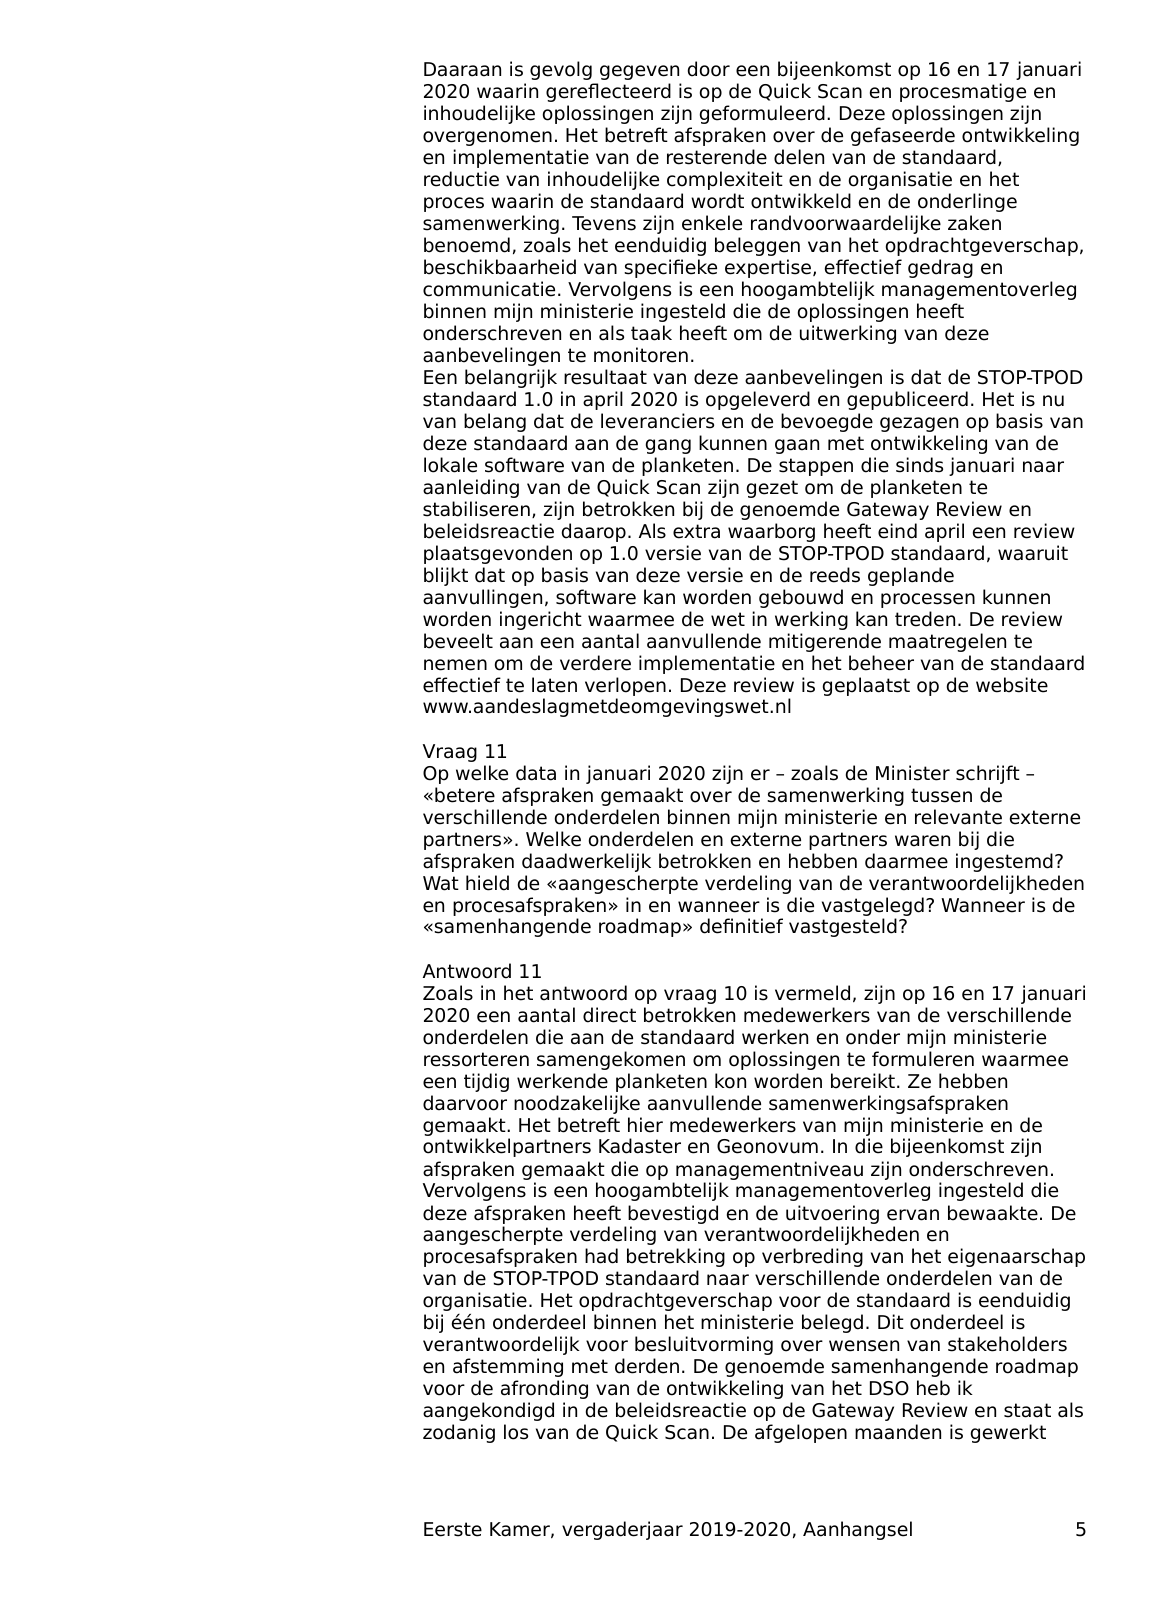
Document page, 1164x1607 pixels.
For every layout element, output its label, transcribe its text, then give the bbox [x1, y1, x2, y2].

text Zoals in het antwoord op vraag 10 is vermeld, zijn op 16 en 17 januari 2020 een aantal direct betrokken medewerkers van de verschillende onderdelen die aan de standaard werken en onder mijn ministerie ressorteren samengekomen om oplossingen te formuleren waarmee een tijdig werkende planketen kon worden bereikt. Ze hebben daarvoor noodzakelijke aanvullende samenwerkingsafspraken gemaakt. Het betreft hier medewerkers van mijn ministerie en de ontwikkelpartners Kadaster en Geonovum. In die bijeenkomst zijn afspraken gemaakt die op managementniveau zijn onderschreven. Vervolgens is een hoogambtelijk managementoverleg ingesteld die deze afspraken heeft bevestigd en de uitvoering ervan bewaakte. De aangescherpte verdeling van verantwoordelijkheden en procesafspraken had betrekking op verbreding van het eigenaarschap van de STOP-TPOD standaard naar verschillende onderdelen van de organisatie. Het opdrachtgeverschap voor de standaard is eenduidig bij één onderdeel binnen het ministerie belegd. Dit onderdeel is verantwoordelijk voor besluitvorming over wensen van stakeholders en afstemming met derden. De genoemde samenhangende roadmap voor de afronding van de ontwikkeling van het DSO heb ik aangekondigd in de beleidsreactie op de Gateway Review en staat als zodanig los van de Quick Scan. De afgelopen maanden is gewerkt [422, 983, 1087, 1444]
text Een belangrijk resultaat van deze aanbevelingen is dat de STOP-TPOD standaard 1.0 in april 2020 is opgeleverd en gepubliceerd. Het is nu van belang dat de leveranciers en de bevoegde gezagen op basis van deze standaard aan de gang kunnen gaan met ontwikkeling van de lokale software van de planketen. De stappen die sinds januari naar aanleiding van de Quick Scan zijn gezet om de planketen te stabiliseren, zijn betrokken bij de genoemde Gateway Review en beleidsreactie daarop. Als extra waarborg heeft eind april een review plaatsgevonden op 1.0 versie van de STOP-TPOD standaard, waaruit blijkt dat op basis van deze versie en de reeds geplande aanvullingen, software kan worden gebouwd en processen kunnen worden ingericht waarmee de wet in werking kan treden. De review beveelt aan een aantal aanvullende mitigerende maatregelen te nemen om de verdere implementatie en het beheer van de standaard effectief te laten verlopen. Deze review is geplaatst op de website www.aandeslagmetdeomgevingswet.nl [422, 367, 1087, 718]
text Vraag 11 [422, 741, 1087, 763]
text Daaraan is gevolg gegeven door een bijeenkomst op 16 en 17 januari 2020 waarin gereflecteerd is op de Quick Scan en procesmatige en inhoudelijke oplossingen zijn geformuleerd. Deze oplossingen zijn overgenomen. Het betreft afspraken over de gefaseerde ontwikkeling en implementatie van de resterende delen van de standaard, reductie van inhoudelijke complexiteit en de organisatie en het proces waarin de standaard wordt ontwikkeld en de onderlinge samenwerking. Tevens zijn enkele randvoorwaardelijke zaken benoemd, zoals het eenduidig beleggen van het opdrachtgeverschap, beschikbaarheid van specifieke expertise, effectief gedrag en communicatie. Vervolgens is een hoogambtelijk managementoverleg binnen mijn ministerie ingesteld die de oplossingen heeft onderschreven en als taak heeft om de uitwerking van deze aanbevelingen te monitoren. [422, 59, 1087, 367]
text Op welke data in januari 2020 zijn er – zoals de Minister schrijft – «betere afspraken gemaakt over de samenwerking tussen de verschillende onderdelen binnen mijn ministerie en relevante externe partners». Welke onderdelen en externe partners waren bij die afspraken daadwerkelijk betrokken en hebben daarmee ingestemd? Wat hield de «aangescherpte verdeling van de verantwoordelijkheden en procesafspraken» in en wanneer is die vastgelegd? Wanneer is de «samenhangende roadmap» definitief vastgesteld? [422, 763, 1087, 938]
text Antwoord 11 [422, 961, 1087, 983]
